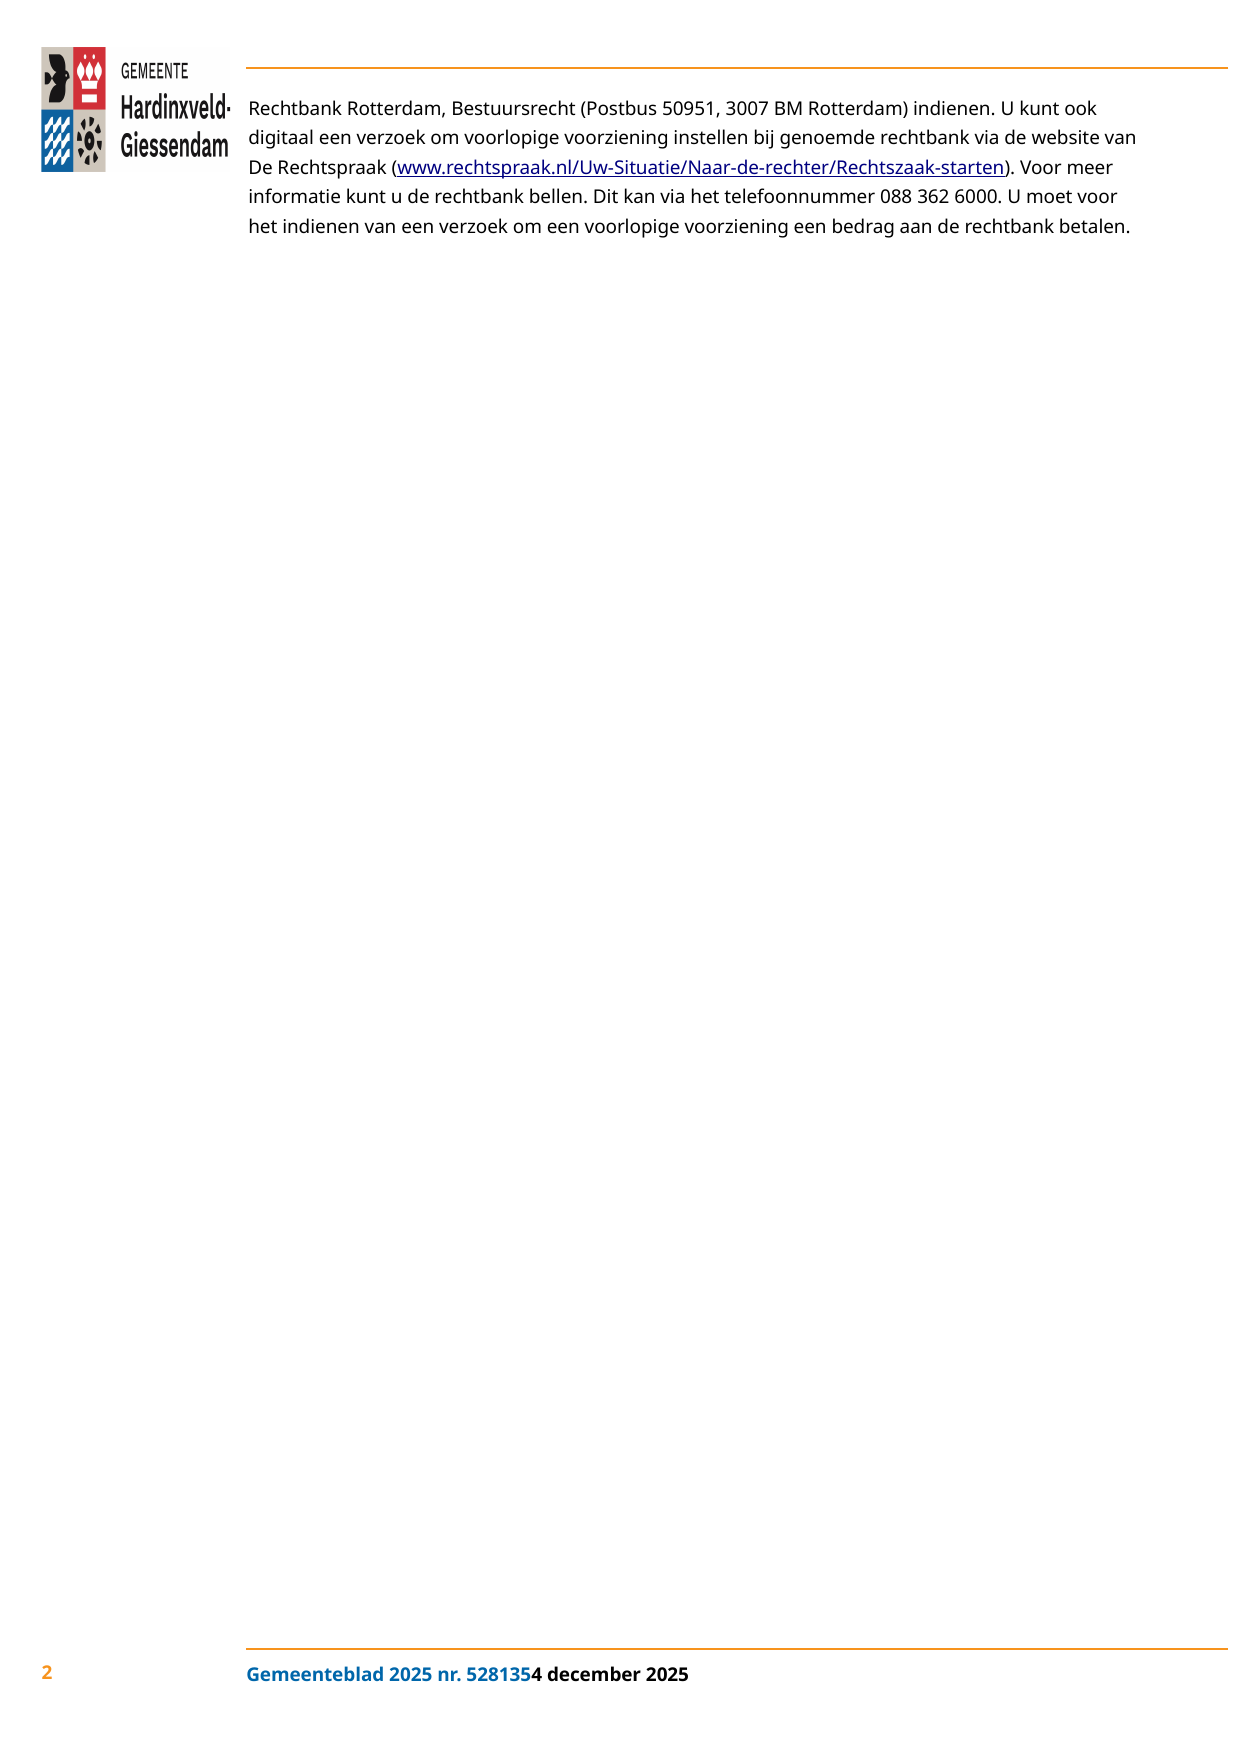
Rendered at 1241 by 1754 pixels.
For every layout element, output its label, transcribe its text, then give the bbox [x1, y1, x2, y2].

text Rechtbank Rotterdam, Bestuursrecht (Postbus 50951, 3007 BM Rotterdam) indienen. U kunt ook digitaal een verzoek om voorlopige voorziening instellen bij genoemde rechtbank via de website van De Rechtspraak (www.rechtspraak.nl/Uw-Situatie/Naar-de-rechter/Rechtszaak-starten). Voor meer informatie kunt u de rechtbank bellen. Dit kan via het telefoonnummer 088 362 6000. U moet voor het indienen van een verzoek om een voorlopige voorziening een bedrag aan de rechtbank betalen. [248, 95, 1152, 239]
picture [41, 47, 231, 172]
